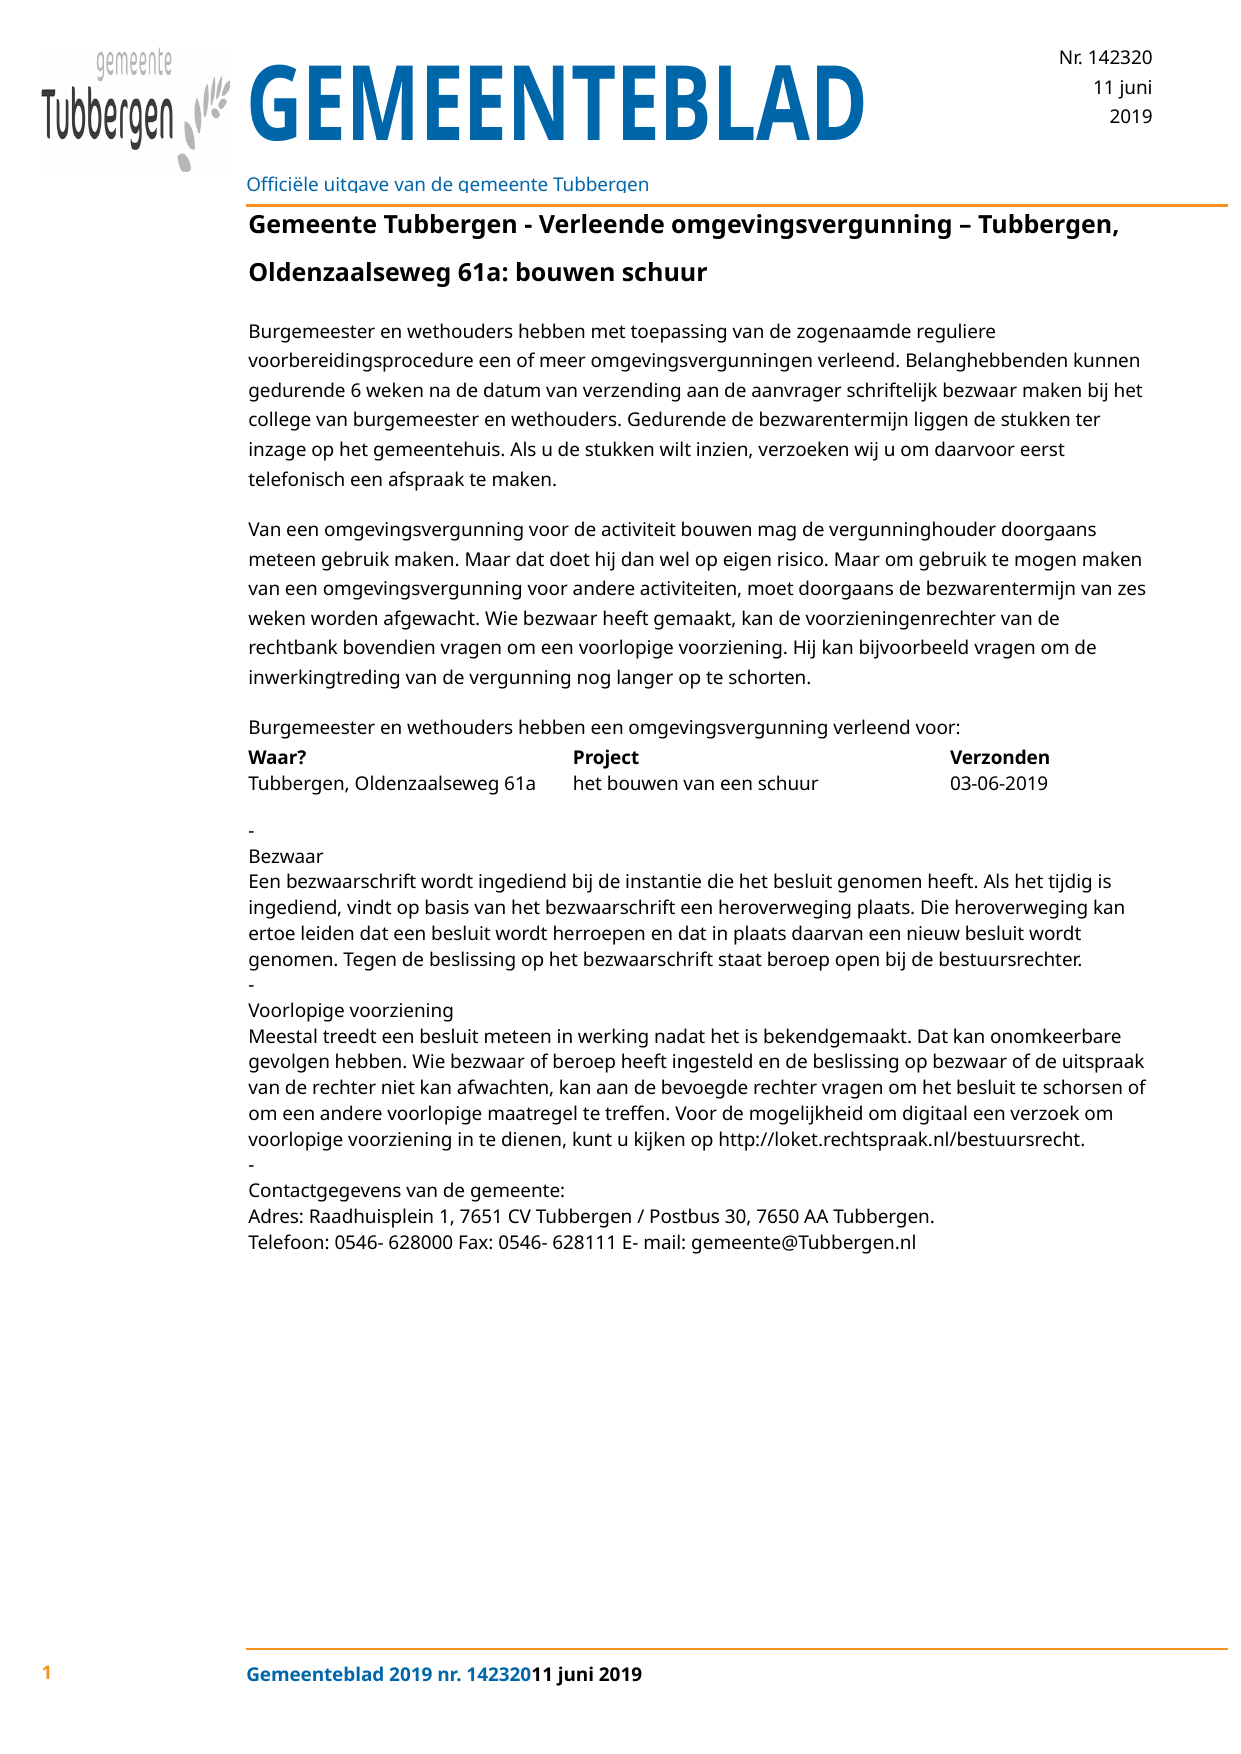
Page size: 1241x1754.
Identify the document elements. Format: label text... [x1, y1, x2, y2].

table_header Project [573, 744, 950, 770]
text Voorlopige voorziening [248, 997, 1152, 1023]
table_header Waar? [248, 744, 573, 770]
table_cell Tubbergen, Oldenzaalseweg 61a [248, 770, 573, 796]
table_header Verzonden [950, 744, 1152, 770]
text Contactgegevens van de gemeente: [248, 1177, 1152, 1203]
table_cell het bouwen van een schuur [573, 770, 950, 796]
picture [41, 47, 231, 172]
table_cell 03-06-2019 [950, 770, 1152, 796]
text Bezwaar [248, 843, 1152, 869]
text Burgemeester en wethouders hebben met toepassing van de zogenaamde reguliere voorbereidingsprocedure een of meer omgevingsvergunningen verleend. Belanghebbenden kunnen gedurende 6 weken na de datum van verzending aan de aanvrager schriftelijk bezwaar maken bij het college van burgemeester en wethouders. Gedurende de bezwarentermijn liggen de stukken ter inzage op het gemeentehuis. Als u de stukken wilt inzien, verzoeken wij u om daarvoor eerst telefonisch een afspraak te maken. [248, 318, 1152, 492]
text Telefoon: 0546- 628000 Fax: 0546- 628111 E- mail: gemeente@Tubbergen.nl [248, 1229, 1152, 1254]
text - [248, 972, 1152, 997]
text Adres: Raadhuisplein 1, 7651 CV Tubbergen / Postbus 30, 7650 AA Tubbergen. [248, 1203, 1152, 1229]
text Gemeente Tubbergen - Verleende omgevingsvergunning – Tubbergen, Oldenzaalseweg 61a: bouwen schuur [248, 207, 1152, 288]
text Een bezwaarschrift wordt ingediend bij de instantie die het besluit genomen heeft. Als het tijdig is ingediend, vindt op basis van het bezwaarschrift een heroverweging plaats. Die heroverweging kan ertoe leiden dat een besluit wordt herroepen en dat in plaats daarvan een nieuw besluit wordt genomen. Tegen de beslissing op het bezwaarschrift staat beroep open bij de bestuursrechter. [248, 869, 1152, 972]
text - [248, 1152, 1152, 1177]
text - [248, 817, 1152, 843]
text Burgemeester en wethouders hebben een omgevingsvergunning verleend voor: [248, 714, 1152, 740]
text Van een omgevingsvergunning voor de activiteit bouwen mag de vergunninghouder doorgaans meteen gebruik maken. Maar dat doet hij dan wel op eigen risico. Maar om gebruik te mogen maken van een omgevingsvergunning voor andere activiteiten, moet doorgaans de bezwarentermijn van zes weken worden afgewacht. Wie bezwaar heeft gemaakt, kan de voorzieningenrechter van de rechtbank bovendien vragen om een voorlopige voorziening. Hij kan bijvoorbeeld vragen om de inwerkingtreding van de vergunning nog langer op te schorten. [248, 516, 1152, 690]
text Meestal treedt een besluit meteen in werking nadat het is bekendgemaakt. Dat kan onomkeerbare gevolgen hebben. Wie bezwaar of beroep heeft ingesteld en de beslissing op bezwaar of de uitspraak van de rechter niet kan afwachten, kan aan de bevoegde rechter vragen om het besluit te schorsen of om een andere voorlopige maatregel te treffen. Voor de mogelijkheid om digitaal een verzoek om voorlopige voorziening in te dienen, kunt u kijken op http://loket.rechtspraak.nl/bestuursrecht. [248, 1023, 1152, 1152]
